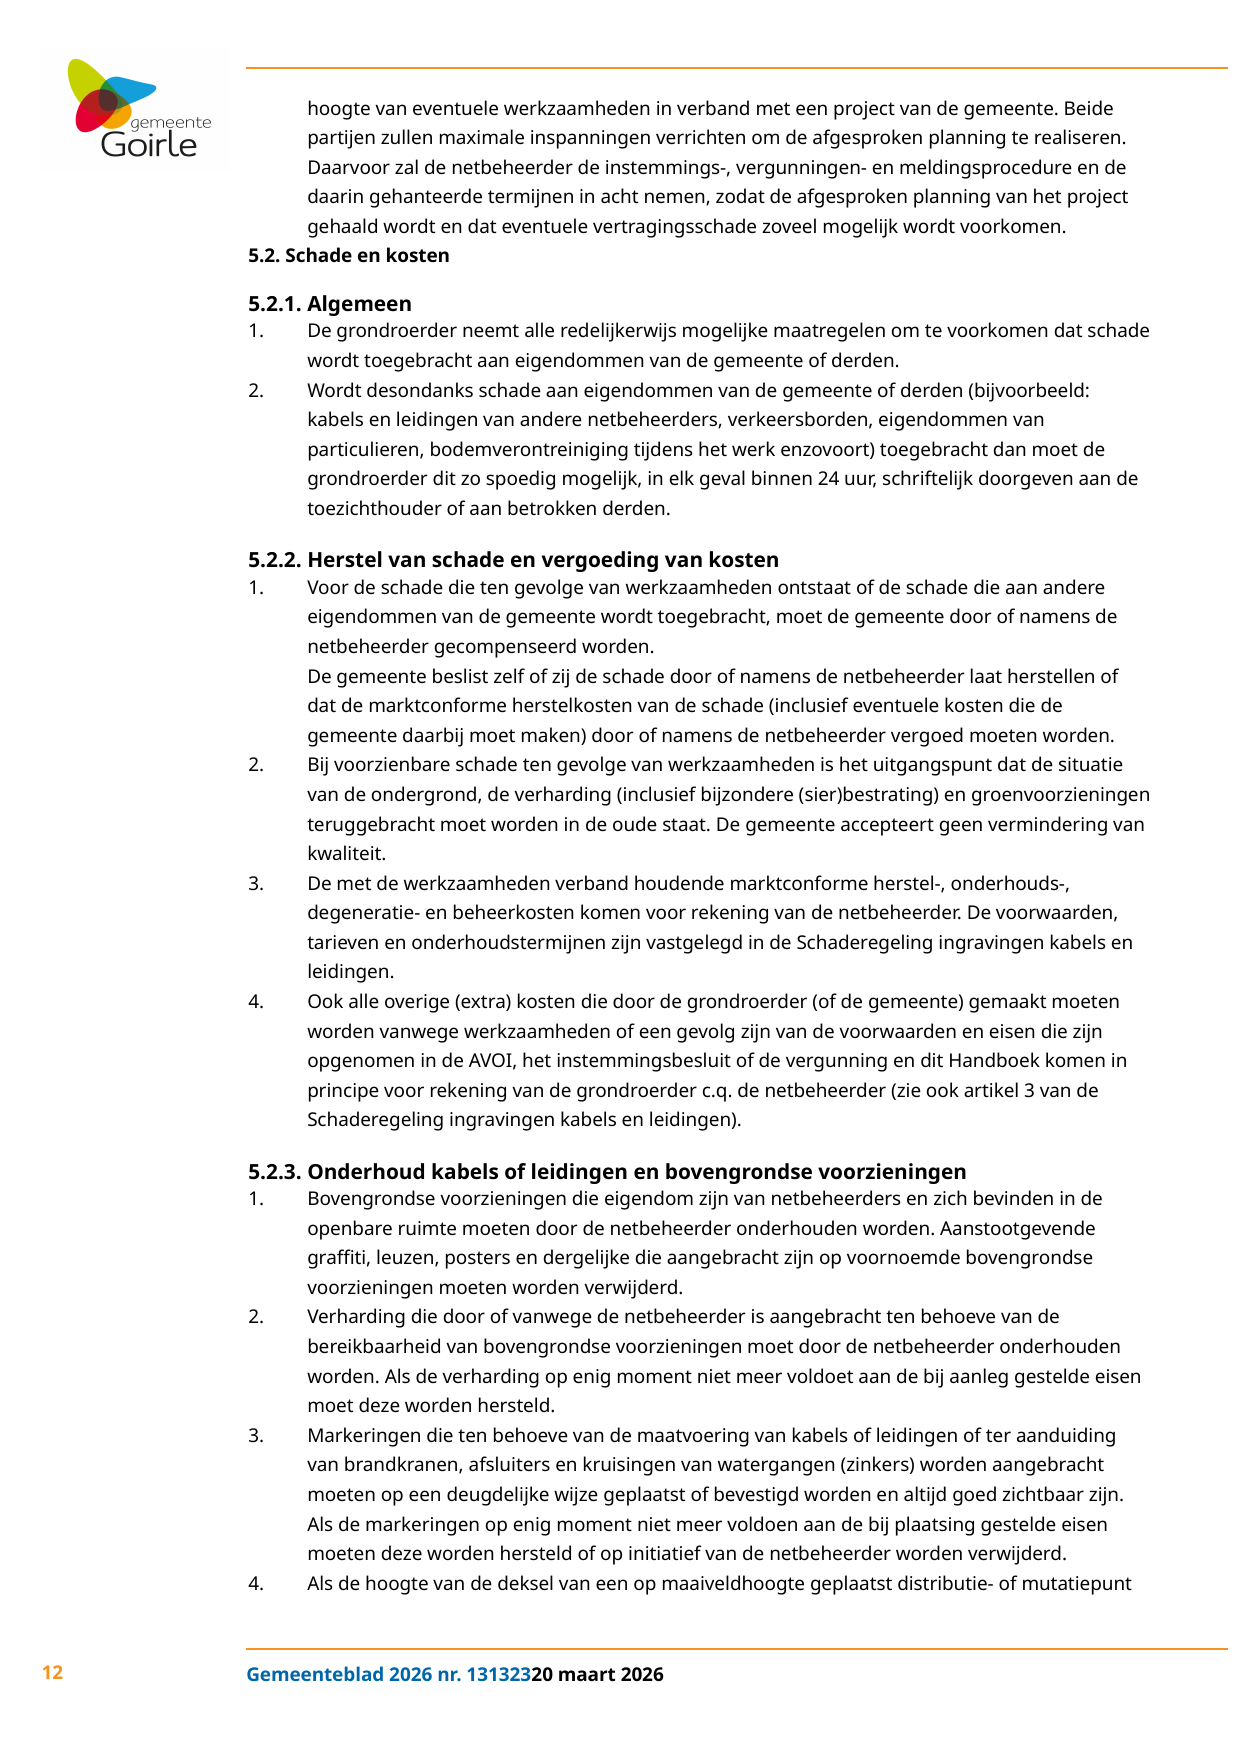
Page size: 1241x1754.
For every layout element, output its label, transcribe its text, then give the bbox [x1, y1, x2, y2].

list Voor de schade die ten gevolge van werkzaamheden ontstaat of de schade die aan andere eigendommen van de gemeente wordt toegebracht, moet de gemeente door of namens de netbeheerder gecompenseerd worden. [248, 574, 1152, 659]
list Wordt desondanks schade aan eigendommen van de gemeente of derden (bijvoorbeeld: kabels en leidingen van andere netbeheerders, verkeersborden, eigendommen van particulieren, bodemverontreiniging tijdens het werk enzovoort) toegebracht dan moet de grondroerder dit zo spoedig mogelijk, in elk geval binnen 24 uur, schriftelijk doorgeven aan de toezichthouder of aan betrokken derden. [248, 377, 1152, 521]
list Verharding die door of vanwege de netbeheerder is aangebracht ten behoeve van de bereikbaarheid van bovengrondse voorzieningen moet door de netbeheerder onderhouden worden. Als de verharding op enig moment niet meer voldoet aan de bij aanleg gestelde eisen moet deze worden hersteld. [248, 1304, 1152, 1418]
list De met de werkzaamheden verband houdende marktconforme herstel-, onderhouds-, degeneratie- en beheerkosten komen voor rekening van de netbeheerder. De voorwaarden, tarieven en onderhoudstermijnen zijn vastgelegd in de Schaderegeling ingravingen kabels en leidingen. [248, 870, 1152, 984]
list Ook alle overige (extra) kosten die door de grondroerder (of de gemeente) gemaakt moeten worden vanwege werkzaamheden of een gevolg zijn van de voorwaarden en eisen die zijn opgenomen in de AVOI, het instemmingsbesluit of de vergunning en dit Handboek komen in principe voor rekening van de grondroerder c.q. de netbeheerder (zie ook artikel 3 van de Schaderegeling ingravingen kabels en leidingen). [248, 988, 1152, 1132]
list De gemeente beslist zelf of zij de schade door of namens de netbeheerder laat herstellen of dat de marktconforme herstelkosten van de schade (inclusief eventuele kosten die de gemeente daarbij moet maken) door of namens de netbeheerder vergoed moeten worden. [248, 663, 1152, 748]
list Als de hoogte van de deksel van een op maaiveldhoogte geplaatst distributie- of mutatiepunt [248, 1570, 1152, 1596]
text 5.2. Schade en kosten [248, 243, 1152, 268]
list Bovengrondse voorzieningen die eigendom zijn van netbeheerders en zich bevinden in de openbare ruimte moeten door de netbeheerder onderhouden worden. Aanstootgevende graffiti, leuzen, posters en dergelijke die aangebracht zijn op voornoemde bovengrondse voorzieningen moeten worden verwijderd. [248, 1185, 1152, 1300]
list Markeringen die ten behoeve van de maatvoering van kabels of leidingen of ter aanduiding van brandkranen, afsluiters en kruisingen van watergangen (zinkers) worden aangebracht moeten op een deugdelijke wijze geplaatst of bevestigd worden en altijd goed zichtbaar zijn. Als de markeringen op enig moment niet meer voldoen aan de bij plaatsing gestelde eisen moeten deze worden hersteld of op initiatief van de netbeheerder worden verwijderd. [248, 1422, 1152, 1566]
text 5.2.2. Herstel van schade en vergoeding van kosten [248, 546, 1152, 574]
text 5.2.1. Algemeen [248, 289, 1152, 318]
list Bij voorzienbare schade ten gevolge van werkzaamheden is het uitgangspunt dat de situatie van de ondergrond, de verharding (inclusief bijzondere (sier)bestrating) en groenvoorzieningen teruggebracht moet worden in de oude staat. De gemeente accepteert geen vermindering van kwaliteit. [248, 752, 1152, 866]
list hoogte van eventuele werkzaamheden in verband met een project van de gemeente. Beide partijen zullen maximale inspanningen verrichten om de afgesproken planning te realiseren. Daarvoor zal de netbeheerder de instemmings-, vergunningen- en meldingsprocedure en de daarin gehanteerde termijnen in acht nemen, zodat de afgesproken planning van het project gehaald wordt en dat eventuele vertragingsschade zoveel mogelijk wordt voorkomen. [248, 95, 1152, 239]
list De grondroerder neemt alle redelijkerwijs mogelijke maatregelen om te voorkomen dat schade wordt toegebracht aan eigendommen van de gemeente of derden. [248, 318, 1152, 373]
picture [41, 47, 231, 172]
text 5.2.3. Onderhoud kabels of leidingen en bovengrondse voorzieningen [248, 1157, 1152, 1185]
